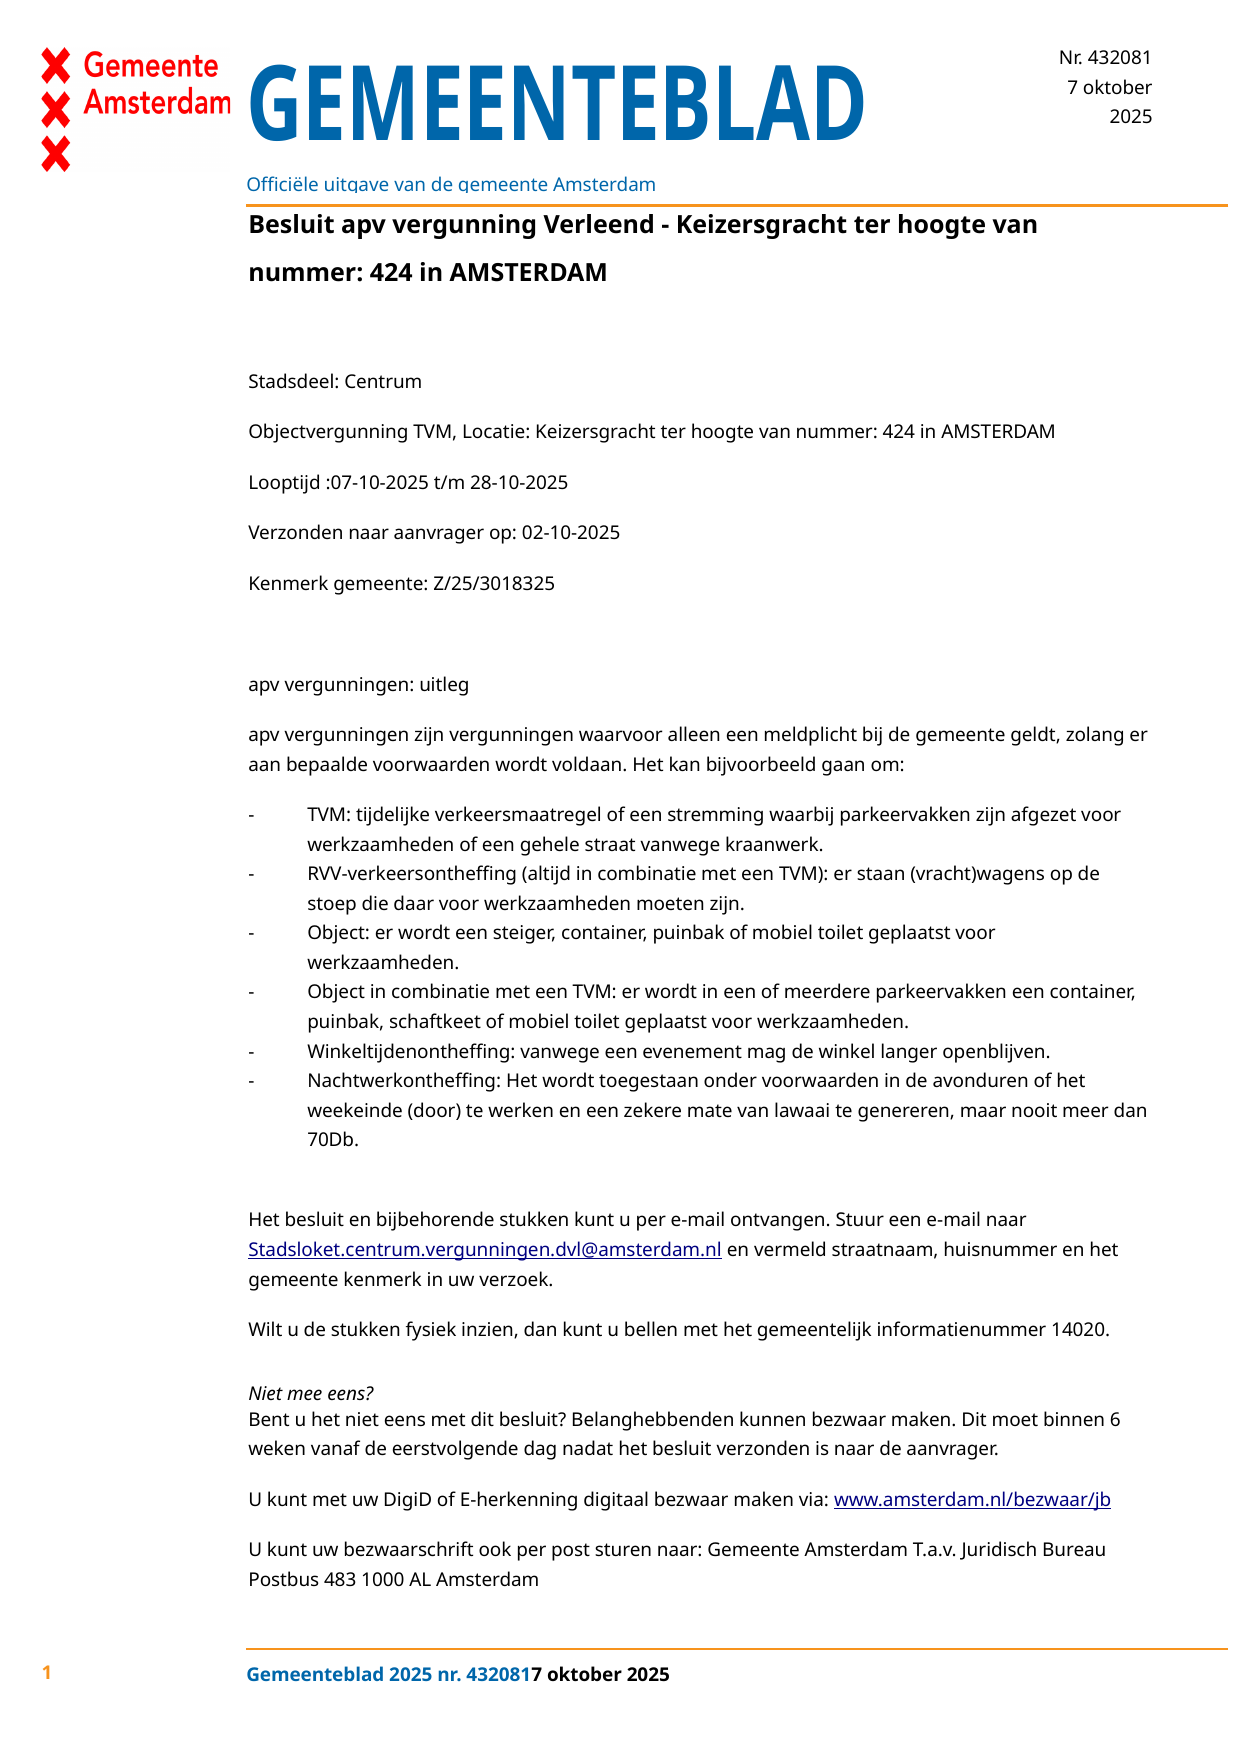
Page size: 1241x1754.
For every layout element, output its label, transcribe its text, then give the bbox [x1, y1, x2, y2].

text Wilt u de stukken fysiek inzien, dan kunt u bellen met het gemeentelijk informatienummer 14020. [248, 1316, 1152, 1342]
list Object in combinatie met een TVM: er wordt in een of meerdere parkeervakken een container, puinbak, schaftkeet of mobiel toilet geplaatst voor werkzaamheden. [248, 979, 1152, 1034]
list Winkeltijdenontheffing: vanwege een evenement mag de winkel langer openblijven. [248, 1038, 1152, 1064]
text Bent u het niet eens met dit besluit? Belanghebbenden kunnen bezwaar maken. Dit moet binnen 6 weken vanaf de eerstvolgende dag nadat het besluit verzonden is naar de aanvrager. [248, 1406, 1152, 1461]
list Object: er wordt een steiger, container, puinbak of mobiel toilet geplaatst voor werkzaamheden. [248, 919, 1152, 975]
text Objectvergunning TVM, Locatie: Keizersgracht ter hoogte van nummer: 424 in AMSTERDAM [248, 419, 1152, 444]
text apv vergunningen zijn vergunningen waarvoor alleen een meldplicht bij de gemeente geldt, zolang er aan bepaalde voorwaarden wordt voldaan. Het kan bijvoorbeeld gaan om: [248, 721, 1152, 777]
text apv vergunningen: uitleg [248, 671, 1152, 697]
text Kenmerk gemeente: Z/25/3018325 [248, 570, 1152, 596]
list RVV-verkeersontheffing (altijd in combinatie met een TVM): er staan (vracht)wagens op de stoep die daar voor werkzaamheden moeten zijn. [248, 860, 1152, 916]
text U kunt uw bezwaarschrift ook per post sturen naar: Gemeente Amsterdam T.a.v. Juridisch Bureau Postbus 483 1000 AL Amsterdam [248, 1536, 1152, 1592]
text U kunt met uw DigiD of E-herkenning digitaal bezwaar maken via: www.amsterdam.nl/bezwaar/jb [248, 1486, 1152, 1512]
list TVM: tijdelijke verkeersmaatregel of een stremming waarbij parkeervakken zijn afgezet voor werkzaamheden of een gehele straat vanwege kraanwerk. [248, 801, 1152, 857]
text Looptijd :07-10-2025 t/m 28-10-2025 [248, 469, 1152, 495]
text Verzonden naar aanvrager op: 02-10-2025 [248, 519, 1152, 545]
text Besluit apv vergunning Verleend - Keizersgracht ter hoogte van nummer: 424 in AMSTERDAM [248, 207, 1152, 288]
text Het besluit en bijbehorende stukken kunt u per e-mail ontvangen. Stuur een e-mail naar Stadsloket.centrum.vergunningen.dvl@amsterdam.nl en vermeld straatnaam, huisnummer en het gemeente kenmerk in uw verzoek. [248, 1207, 1152, 1292]
picture [41, 47, 231, 172]
list Nachtwerkontheffing: Het wordt toegestaan onder voorwaarden in de avonduren of het weekeinde (door) te werken en een zekere mate van lawaai te genereren, maar nooit meer dan 70Db. [248, 1067, 1152, 1152]
text Niet mee eens? [248, 1380, 1152, 1406]
text Stadsdeel: Centrum [248, 368, 1152, 394]
